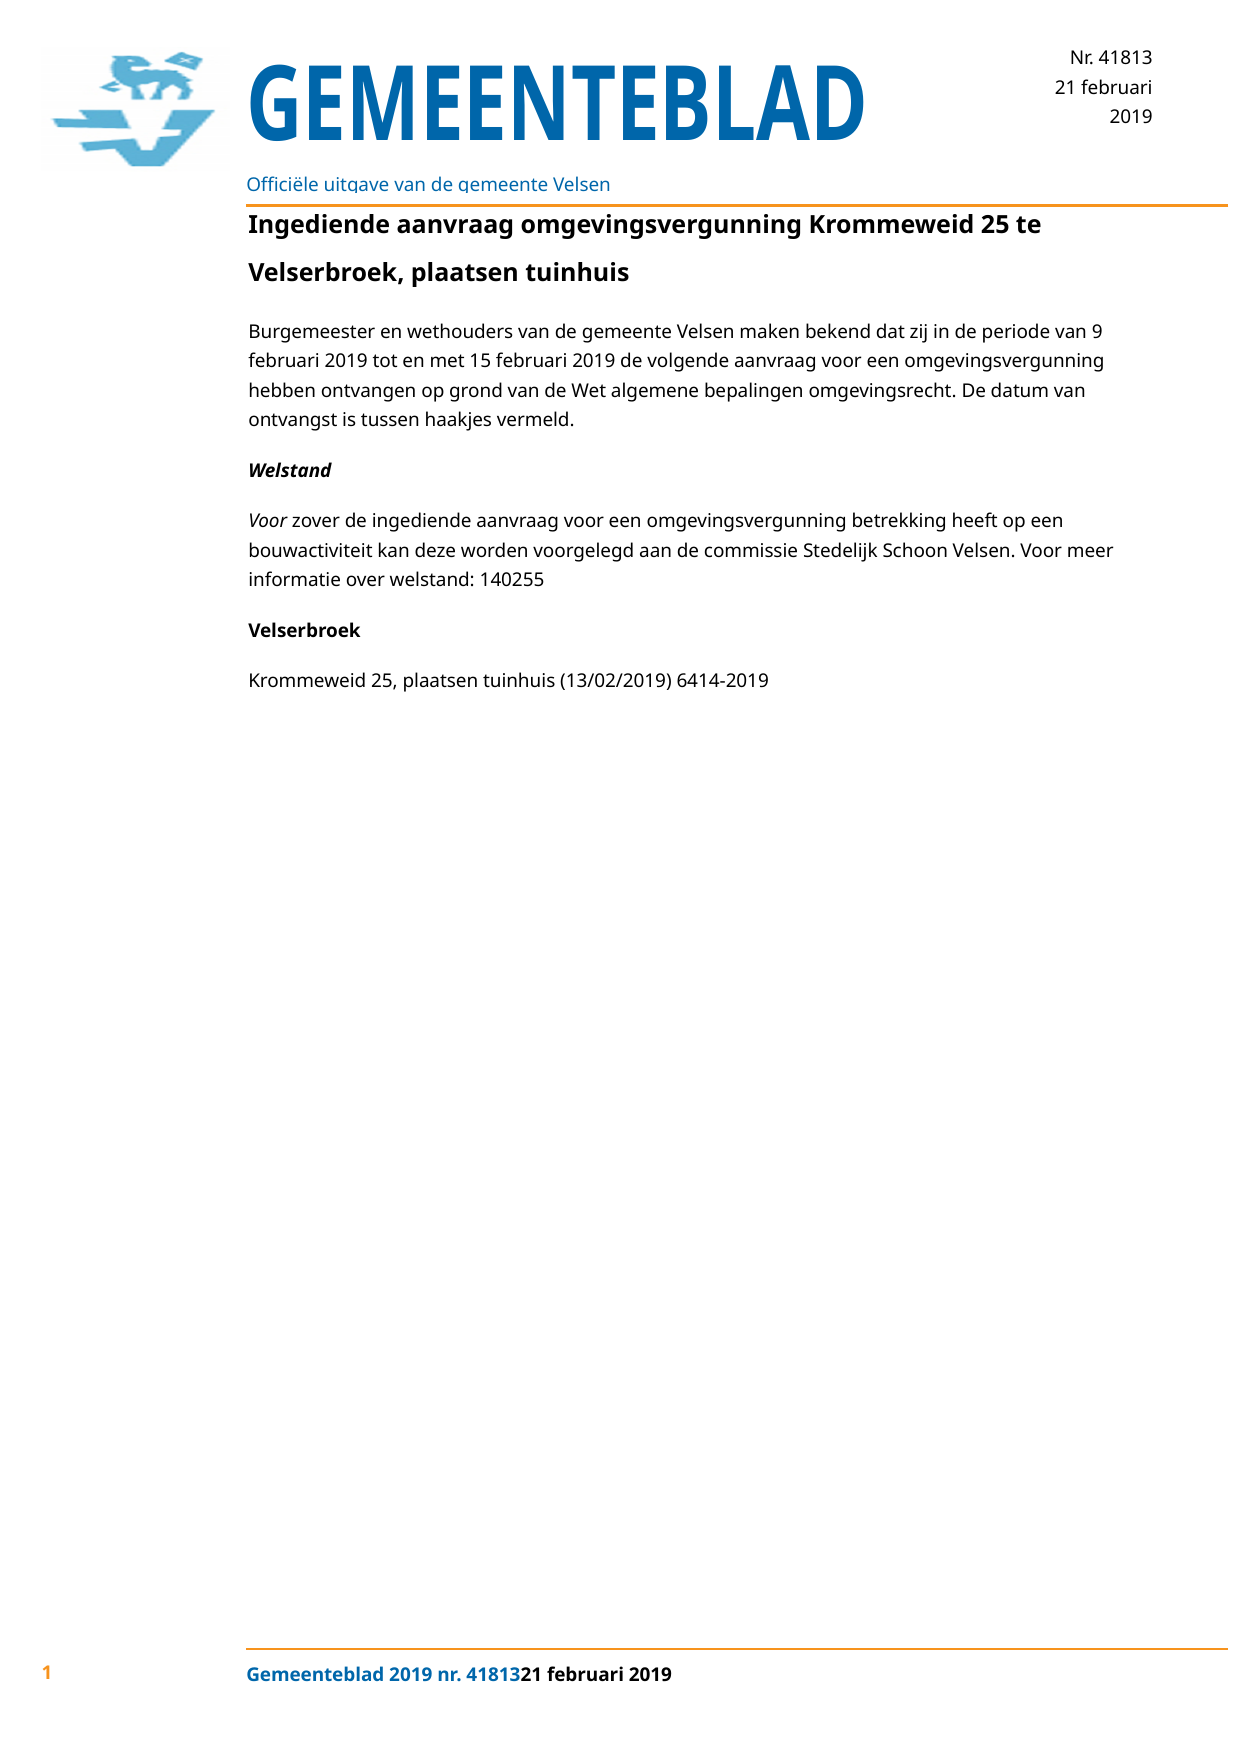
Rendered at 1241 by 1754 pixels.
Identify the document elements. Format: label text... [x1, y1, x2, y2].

text Burgemeester en wethouders van de gemeente Velsen maken bekend dat zij in de periode van 9 februari 2019 tot en met 15 februari 2019 de volgende aanvraag voor een omgevingsvergunning hebben ontvangen op grond van de Wet algemene bepalingen omgevingsrecht. De datum van ontvangst is tussen haakjes vermeld. [248, 318, 1152, 432]
text Welstand [248, 457, 1152, 483]
text Velserbroek [248, 617, 1152, 643]
picture [41, 47, 231, 172]
text Krommeweid 25, plaatsen tuinhuis (13/02/2019) 6414-2019 [248, 667, 1152, 693]
text Voor zover de ingediende aanvraag voor een omgevingsvergunning betrekking heeft op een bouwactiviteit kan deze worden voorgelegd aan de commissie Stedelijk Schoon Velsen. Voor meer informatie over welstand: 140255 [248, 507, 1152, 592]
text Ingediende aanvraag omgevingsvergunning Krommeweid 25 te Velserbroek, plaatsen tuinhuis [248, 207, 1152, 288]
